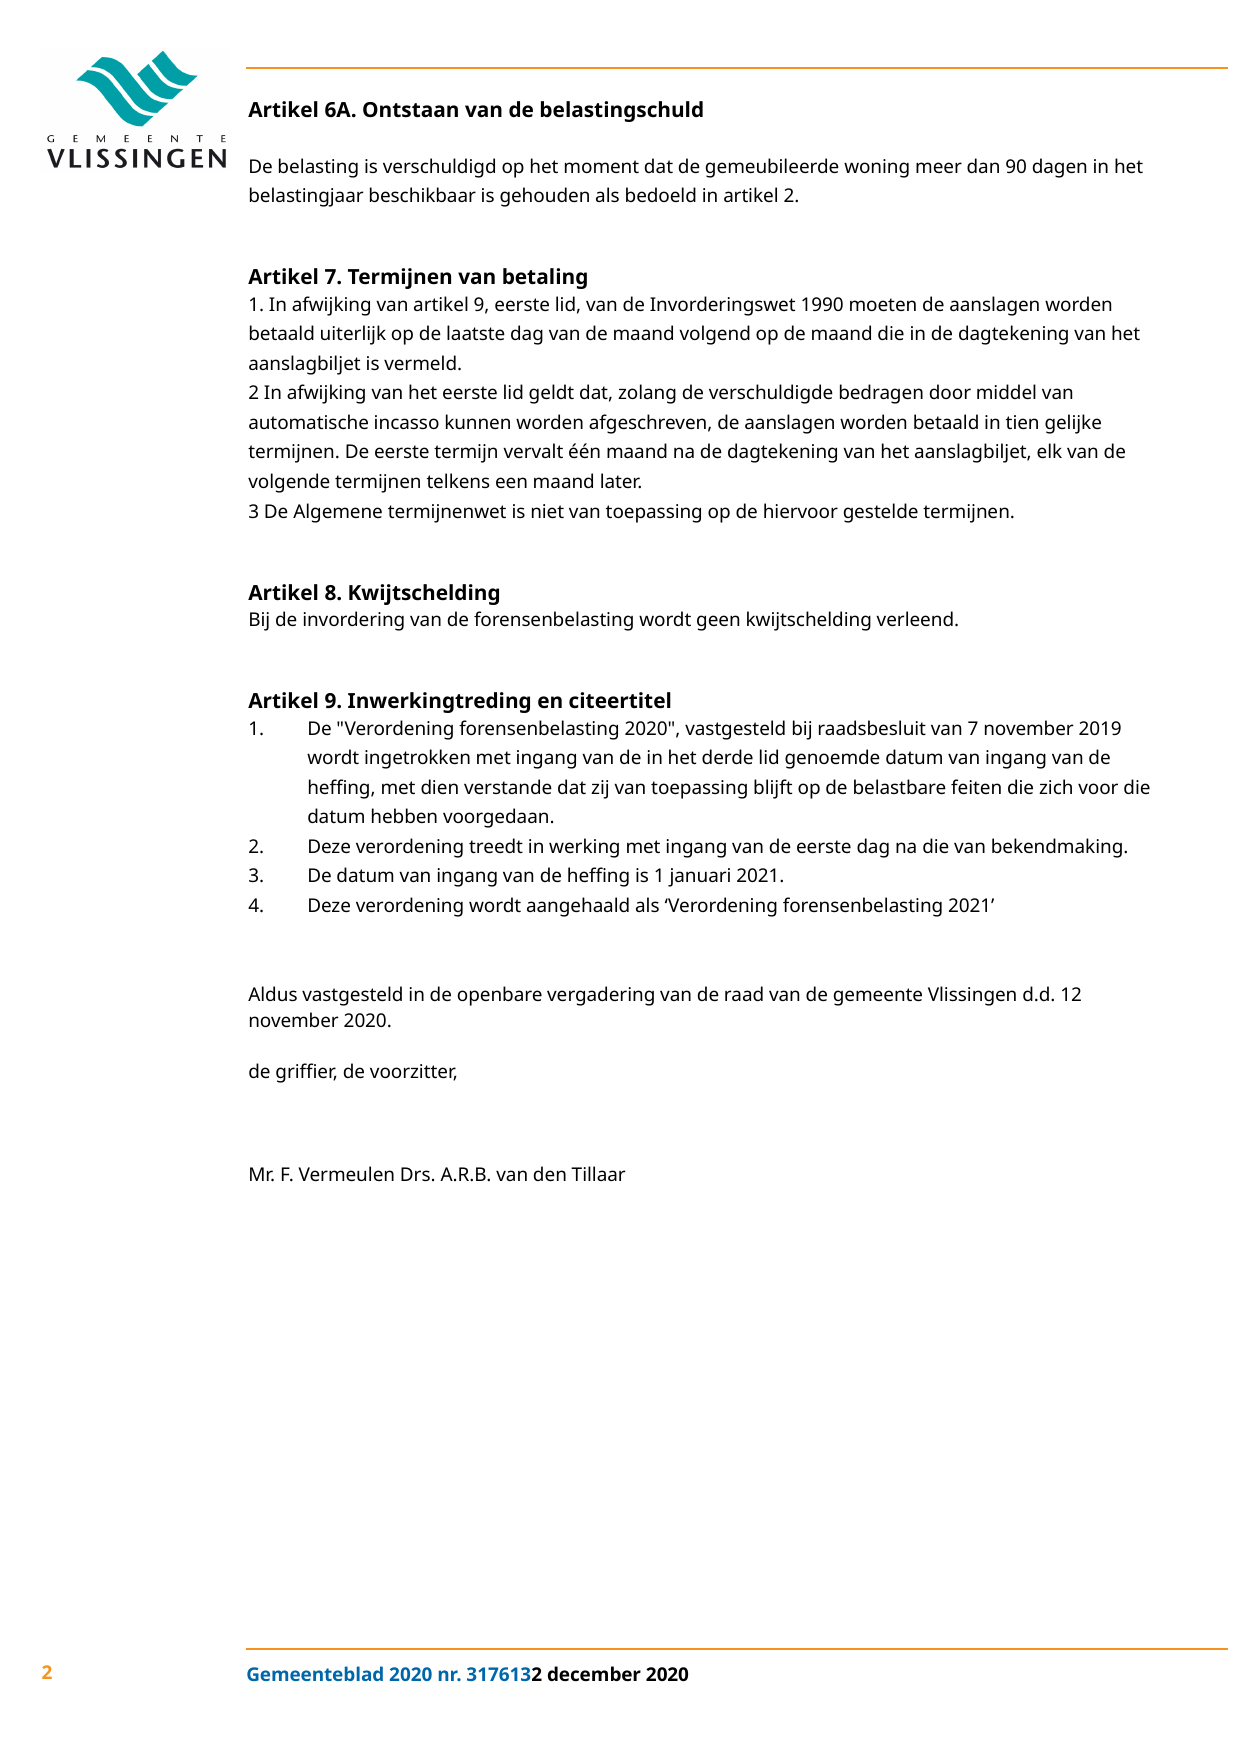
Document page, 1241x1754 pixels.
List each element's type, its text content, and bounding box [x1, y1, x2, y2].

text Artikel 8. Kwijtschelding [248, 578, 1152, 606]
text Artikel 9. Inwerkingtreding en citeertitel [248, 686, 1152, 715]
text Artikel 7. Termijnen van betaling [248, 262, 1152, 291]
picture [41, 47, 231, 172]
list Deze verordening treedt in werking met ingang van de eerste dag na die van bekendmaking. [248, 833, 1152, 859]
text Artikel 6A. Ontstaan van de belastingschuld [248, 95, 1152, 123]
text Bij de invordering van de forensenbelasting wordt geen kwijtschelding verleend. [248, 606, 1152, 632]
list De datum van ingang van de heffing is 1 januari 2021. [248, 863, 1152, 888]
text Mr. F. Vermeulen Drs. A.R.B. van den Tillaar [248, 1161, 1152, 1187]
list Deze verordening wordt aangehaald als ‘Verordening forensenbelasting 2021’ [248, 892, 1152, 918]
text 2 In afwijking van het eerste lid geldt dat, zolang de verschuldigde bedragen door middel van automatische incasso kunnen worden afgeschreven, de aanslagen worden betaald in tien gelijke termijnen. De eerste termijn vervalt één maand na de dagtekening van het aanslagbiljet, elk van de volgende termijnen telkens een maand later. [248, 379, 1152, 494]
text De belasting is verschuldigd op het moment dat de gemeubileerde woning meer dan 90 dagen in het belastingjaar beschikbaar is gehouden als bedoeld in artikel 2. [248, 153, 1152, 208]
text Aldus vastgesteld in de openbare vergadering van de raad van de gemeente Vlissingen d.d. 12 november 2020. [248, 981, 1152, 1032]
text 1. In afwijking van artikel 9, eerste lid, van de Invorderingswet 1990 moeten de aanslagen worden betaald uiterlijk op de laatste dag van de maand volgend op de maand die in de dagtekening van het aanslagbiljet is vermeld. [248, 291, 1152, 376]
text de griffier, de voorzitter, [248, 1058, 1152, 1084]
text 3 De Algemene termijnenwet is niet van toepassing op de hiervoor gestelde termijnen. [248, 498, 1152, 524]
list De "Verordening forensenbelasting 2020", vastgesteld bij raadsbesluit van 7 november 2019 wordt ingetrokken met ingang van de in het derde lid genoemde datum van ingang van de heffing, met dien verstande dat zij van toepassing blijft op de belastbare feiten die zich voor die datum hebben voorgedaan. [248, 715, 1152, 829]
